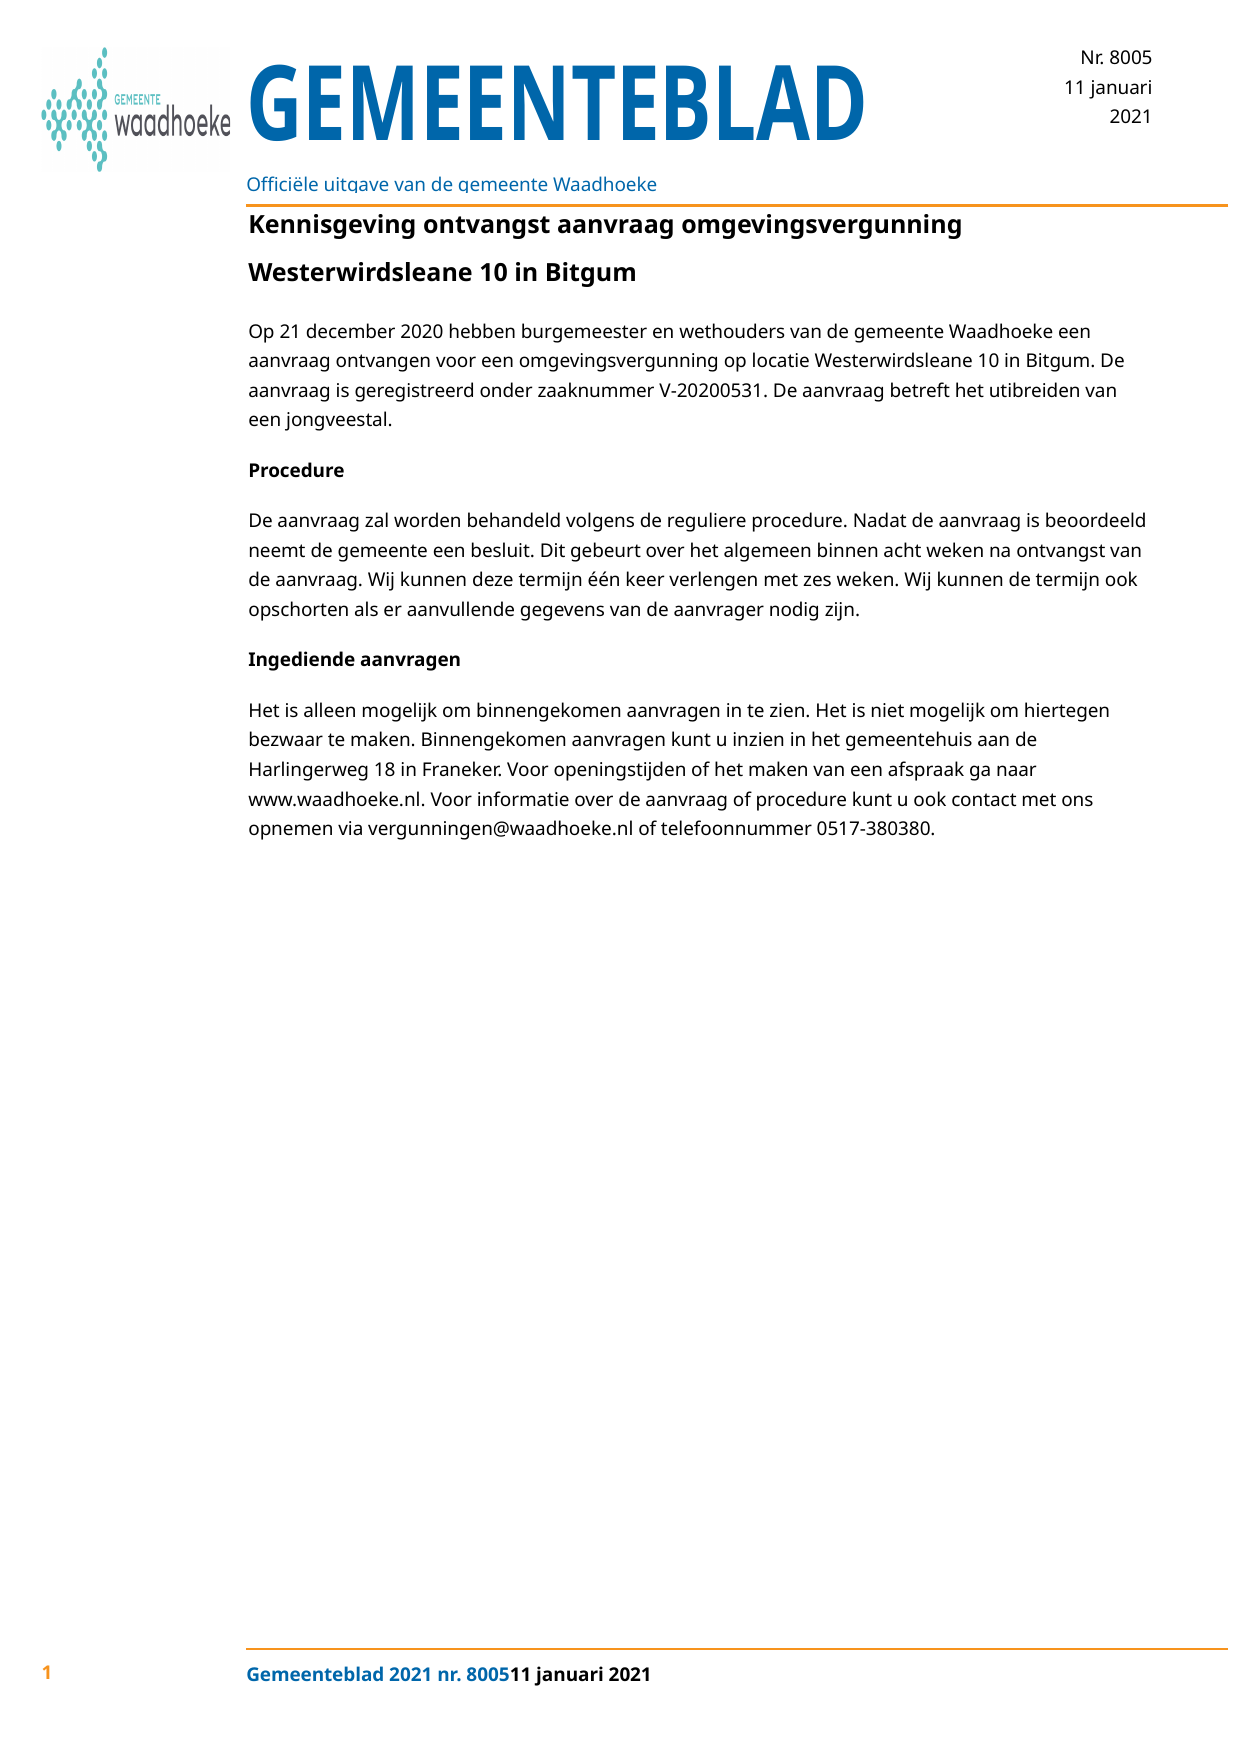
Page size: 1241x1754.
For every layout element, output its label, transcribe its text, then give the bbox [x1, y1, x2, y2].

text Op 21 december 2020 hebben burgemeester en wethouders van de gemeente Waadhoeke een aanvraag ontvangen voor een omgevingsvergunning op locatie Westerwirdsleane 10 in Bitgum. De aanvraag is geregistreerd onder zaaknummer V-20200531. De aanvraag betreft het utibreiden van een jongveestal. [248, 318, 1152, 432]
text Procedure [248, 457, 1152, 483]
text Ingediende aanvragen [248, 647, 1152, 672]
text Het is alleen mogelijk om binnengekomen aanvragen in te zien. Het is niet mogelijk om hiertegen bezwaar te maken. Binnengekomen aanvragen kunt u inzien in het gemeentehuis aan de Harlingerweg 18 in Franeker. Voor openingstijden of het maken van een afspraak ga naar www.waadhoeke.nl. Voor informatie over de aanvraag of procedure kunt u ook contact met ons opnemen via vergunningen@waadhoeke.nl of telefoonnummer 0517-380380. [248, 697, 1152, 841]
picture [41, 47, 231, 172]
text De aanvraag zal worden behandeld volgens de reguliere procedure. Nadat de aanvraag is beoordeeld neemt de gemeente een besluit. Dit gebeurt over het algemeen binnen acht weken na ontvangst van de aanvraag. Wij kunnen deze termijn één keer verlengen met zes weken. Wij kunnen de termijn ook opschorten als er aanvullende gegevens van de aanvrager nodig zijn. [248, 507, 1152, 622]
text Kennisgeving ontvangst aanvraag omgevingsvergunning Westerwirdsleane 10 in Bitgum [248, 207, 1152, 288]
